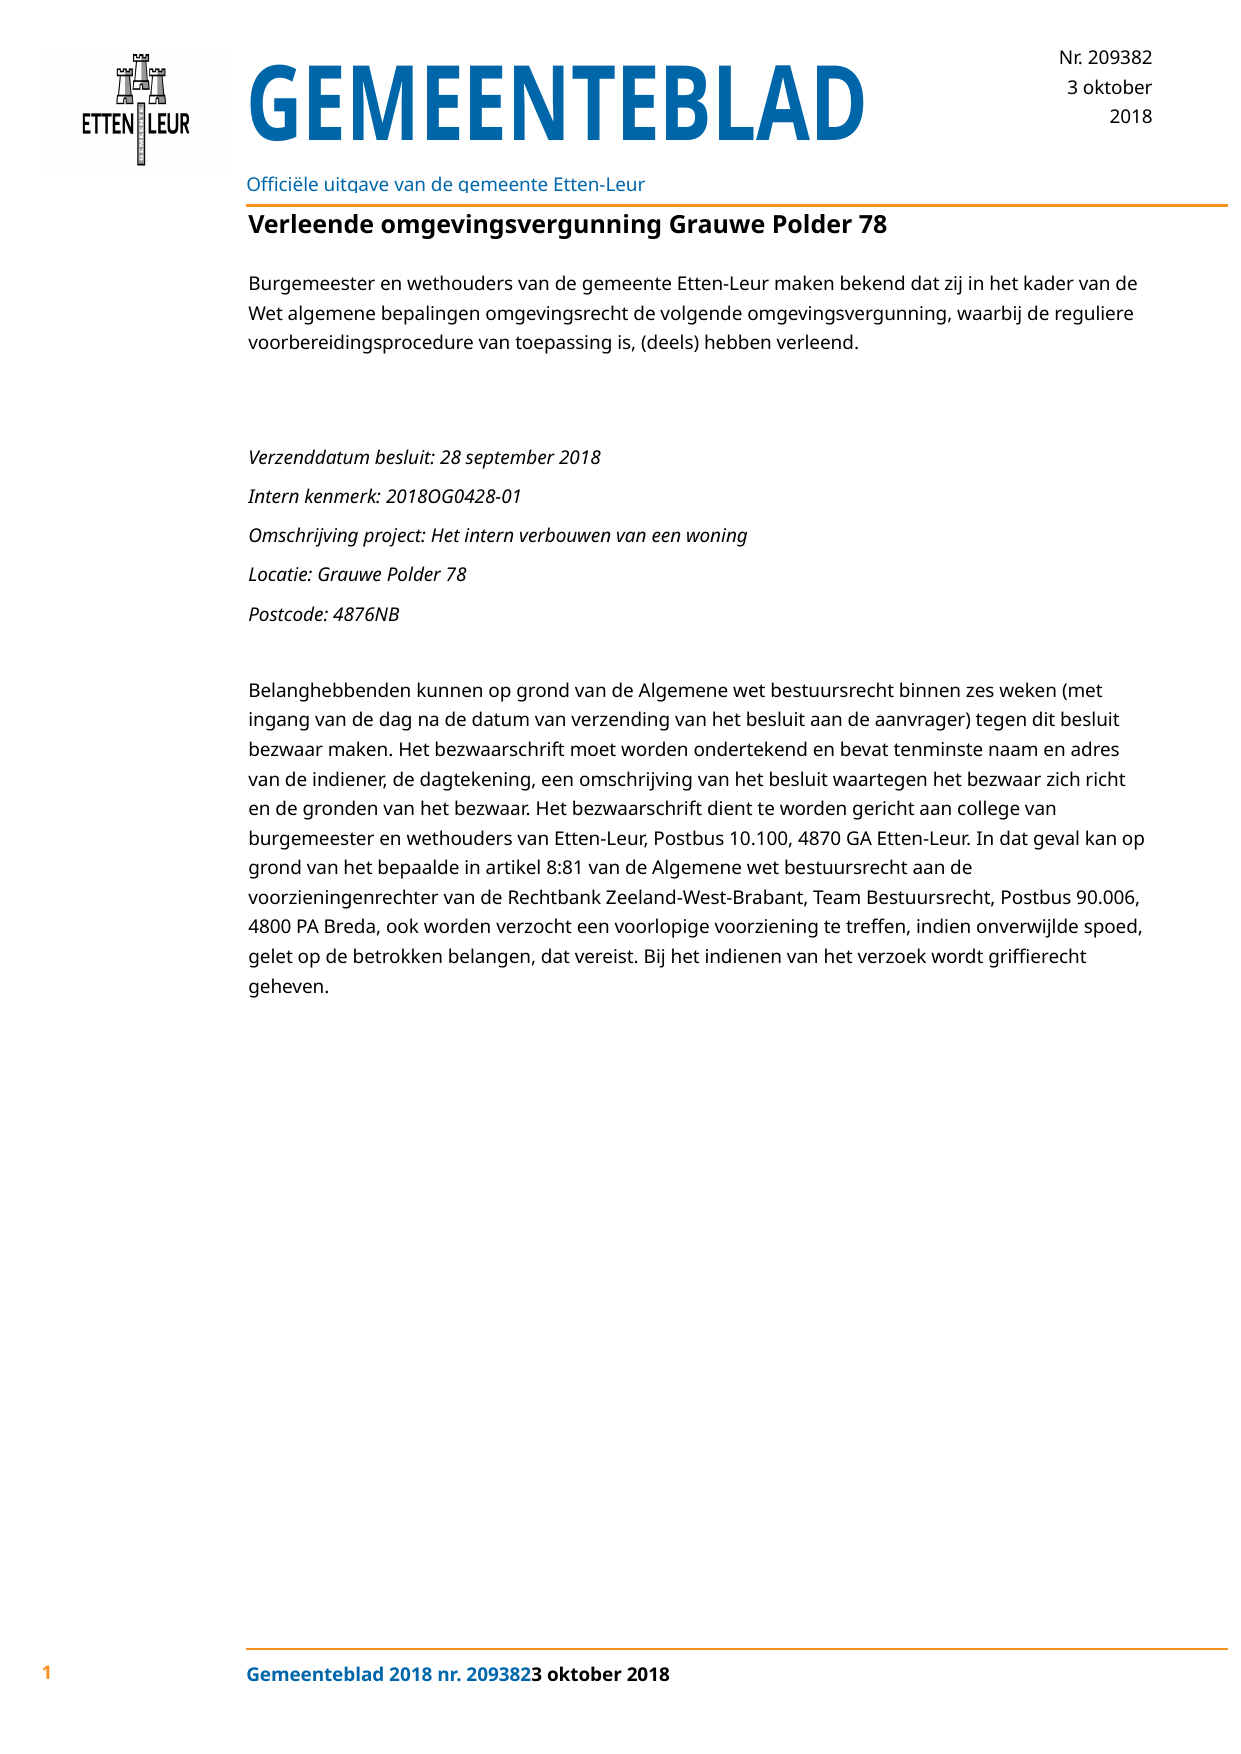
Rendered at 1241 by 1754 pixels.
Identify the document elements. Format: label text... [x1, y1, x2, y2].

text Burgemeester en wethouders van de gemeente Etten-Leur maken bekend dat zij in het kader van de Wet algemene bepalingen omgevingsrecht de volgende omgevingsvergunning, waarbij de reguliere voorbereidingsprocedure van toepassing is, (deels) hebben verleend. [248, 270, 1152, 355]
text Intern kenmerk: 2018OG0428-01 [248, 483, 1152, 509]
text Verleende omgevingsvergunning Grauwe Polder 78 [248, 207, 1152, 241]
text Verzenddatum besluit: 28 september 2018 [248, 444, 1152, 469]
text Postcode: 4876NB [248, 601, 1152, 627]
text Omschrijving project: Het intern verbouwen van een woning [248, 522, 1152, 548]
text Belanghebbenden kunnen op grond van de Algemene wet bestuursrecht binnen zes weken (met ingang van de dag na de datum van verzending van het besluit aan de aanvrager) tegen dit besluit bezwaar maken. Het bezwaarschrift moet worden ondertekend en bevat tenminste naam en adres van de indiener, de dagtekening, een omschrijving van het besluit waartegen het bezwaar zich richt en de gronden van het bezwaar. Het bezwaarschrift dient te worden gericht aan college van burgemeester en wethouders van Etten-Leur, Postbus 10.100, 4870 GA Etten-Leur. In dat geval kan op grond van het bepaalde in artikel 8:81 van de Algemene wet bestuursrecht aan de voorzieningenrechter van de Rechtbank Zeeland-West-Brabant, Team Bestuursrecht, Postbus 90.006, 4800 PA Breda, ook worden verzocht een voorlopige voorziening te treffen, indien onverwijlde spoed, gelet op de betrokken belangen, dat vereist. Bij het indienen van het verzoek wordt griffierecht geheven. [248, 677, 1152, 999]
picture [41, 47, 231, 172]
text Locatie: Grauwe Polder 78 [248, 562, 1152, 587]
